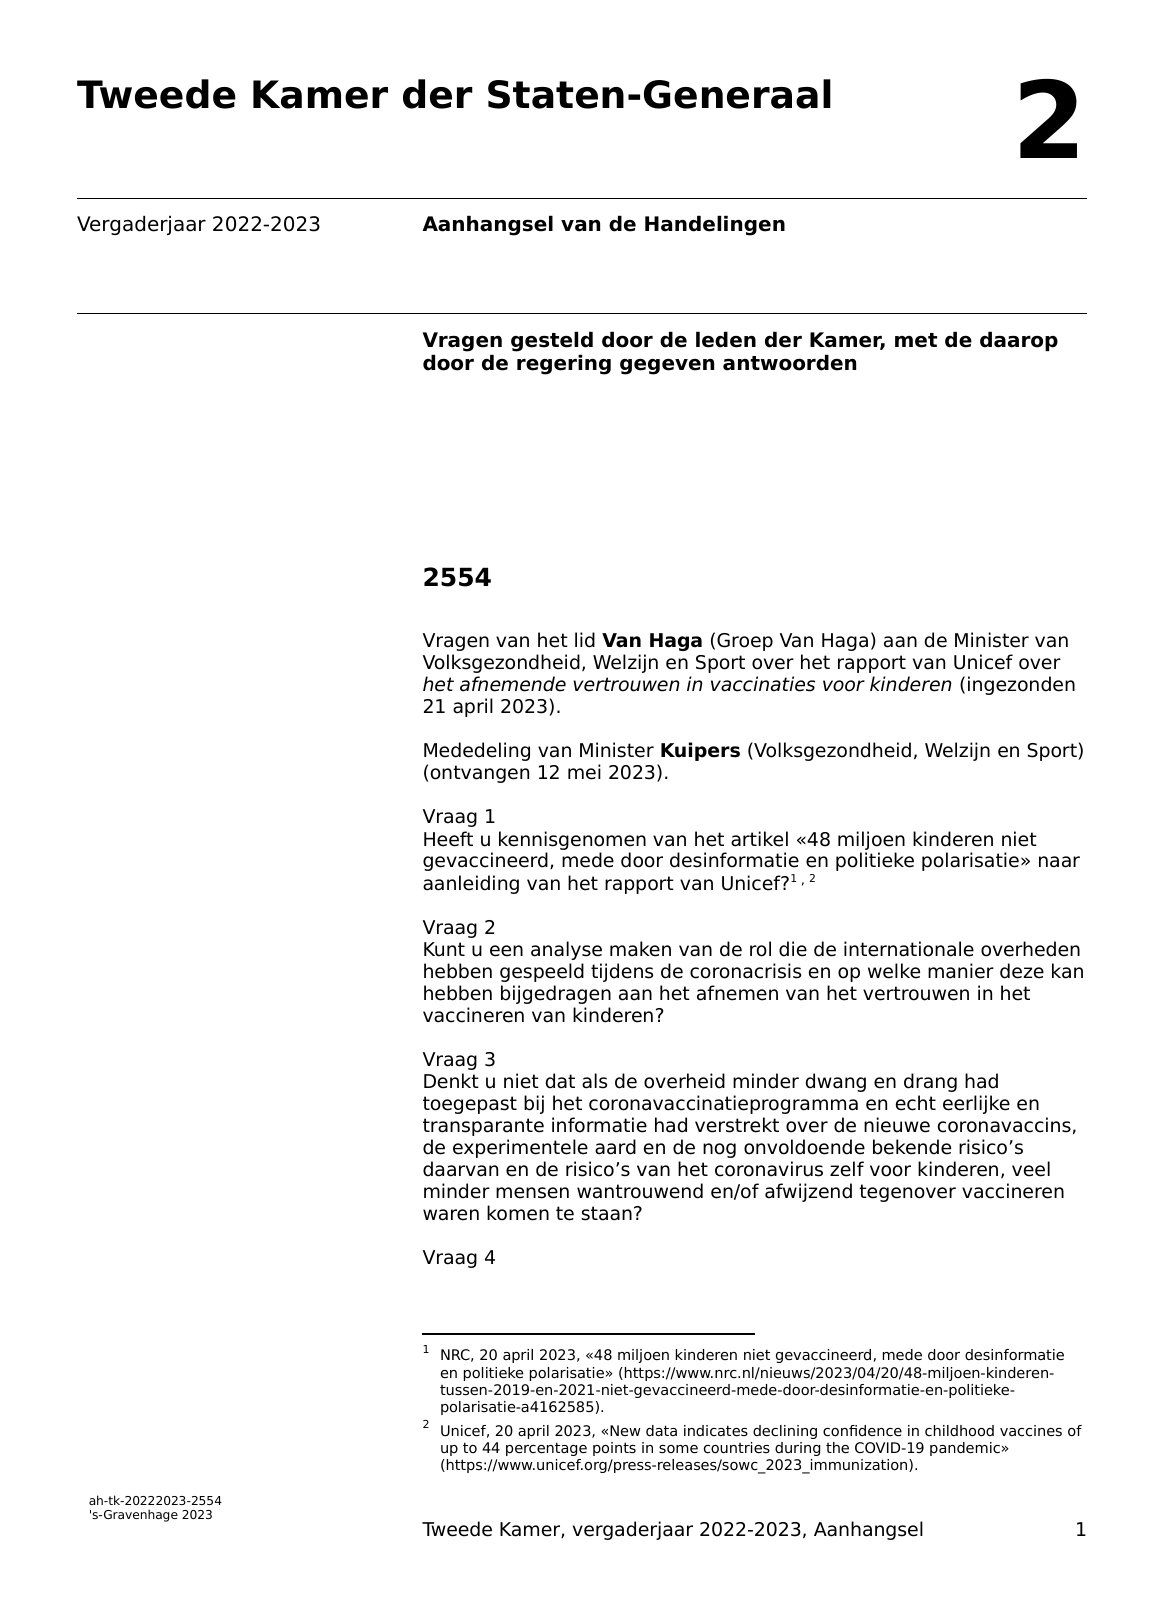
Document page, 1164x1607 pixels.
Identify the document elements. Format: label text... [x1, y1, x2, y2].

text Mededeling van Minister Kuipers (Volksgezondheid, Welzijn en Sport) (ontvangen 12 mei 2023). [422, 740, 1087, 784]
text Kunt u een analyse maken van de rol die de internationale overheden hebben gespeeld tijdens de coronacrisis en op welke manier deze kan hebben bijgedragen aan het afnemen van het vertrouwen in het vaccineren van kinderen? [422, 938, 1087, 1026]
text ah-tk-20222023-2554 [88, 1494, 323, 1508]
text Denkt u niet dat als de overheid minder dwang en drang had toegepast bij het coronavaccinatieprogramma en echt eerlijke en transparante informatie had verstrekt over de nieuwe coronavaccins, de experimentele aard en de nog onvoldoende bekende risico’s daarvan en de risico’s van het coronavirus zelf voor kinderen, veel minder mensen wantrouwend en/of afwijzend tegenover vaccineren waren komen te staan? [422, 1071, 1087, 1224]
text Unicef, 20 april 2023, «New data indicates declining confidence in childhood vaccines of up to 44 percentage points in some countries during the COVID-19 pandemic» (https://www.unicef.org/press-releases/sowc_2023_immunization). [422, 1418, 1087, 1474]
text 2554 [422, 563, 1087, 592]
text Vraag 4 [422, 1247, 1087, 1269]
table_header Tweede Kamer der Staten-Generaal [77, 59, 886, 198]
text NRC, 20 april 2023, «48 miljoen kinderen niet gevaccineerd, mede door desinformatie en politieke polarisatie» (https://www.nrc.nl/nieuws/2023/04/20/48-miljoen-kinderen-tussen-2019-en-2021-niet-gevaccineerd-mede-door-desinformatie-en-politieke-polarisatie-a4162585). [422, 1343, 1087, 1416]
table_cell [77, 314, 422, 375]
text Vraag 2 [422, 917, 1087, 938]
table_header 2 [886, 59, 1087, 198]
text 's-Gravenhage 2023 [88, 1508, 323, 1522]
table_cell Vergaderjaar 2022-2023 [77, 199, 422, 313]
text Vraag 1 [422, 806, 1087, 828]
table_cell Vragen gesteld door de leden der Kamer, met de daarop door de regering gegeven antwoorden [422, 314, 1087, 375]
text Vragen van het lid Van Haga (Groep Van Haga) aan de Minister van Volksgezondheid, Welzijn en Sport over het rapport van Unicef over het afnemende vertrouwen in vaccinaties voor kinderen (ingezonden 21 april 2023). [422, 630, 1087, 718]
text Vraag 3 [422, 1049, 1087, 1071]
text Heeft u kennisgenomen van het artikel «48 miljoen kinderen niet gevaccineerd, mede door desinformatie en politieke polarisatie» naar aanleiding van het rapport van Unicef?, [422, 828, 1087, 894]
table_cell Aanhangsel van de Handelingen [422, 199, 1087, 313]
